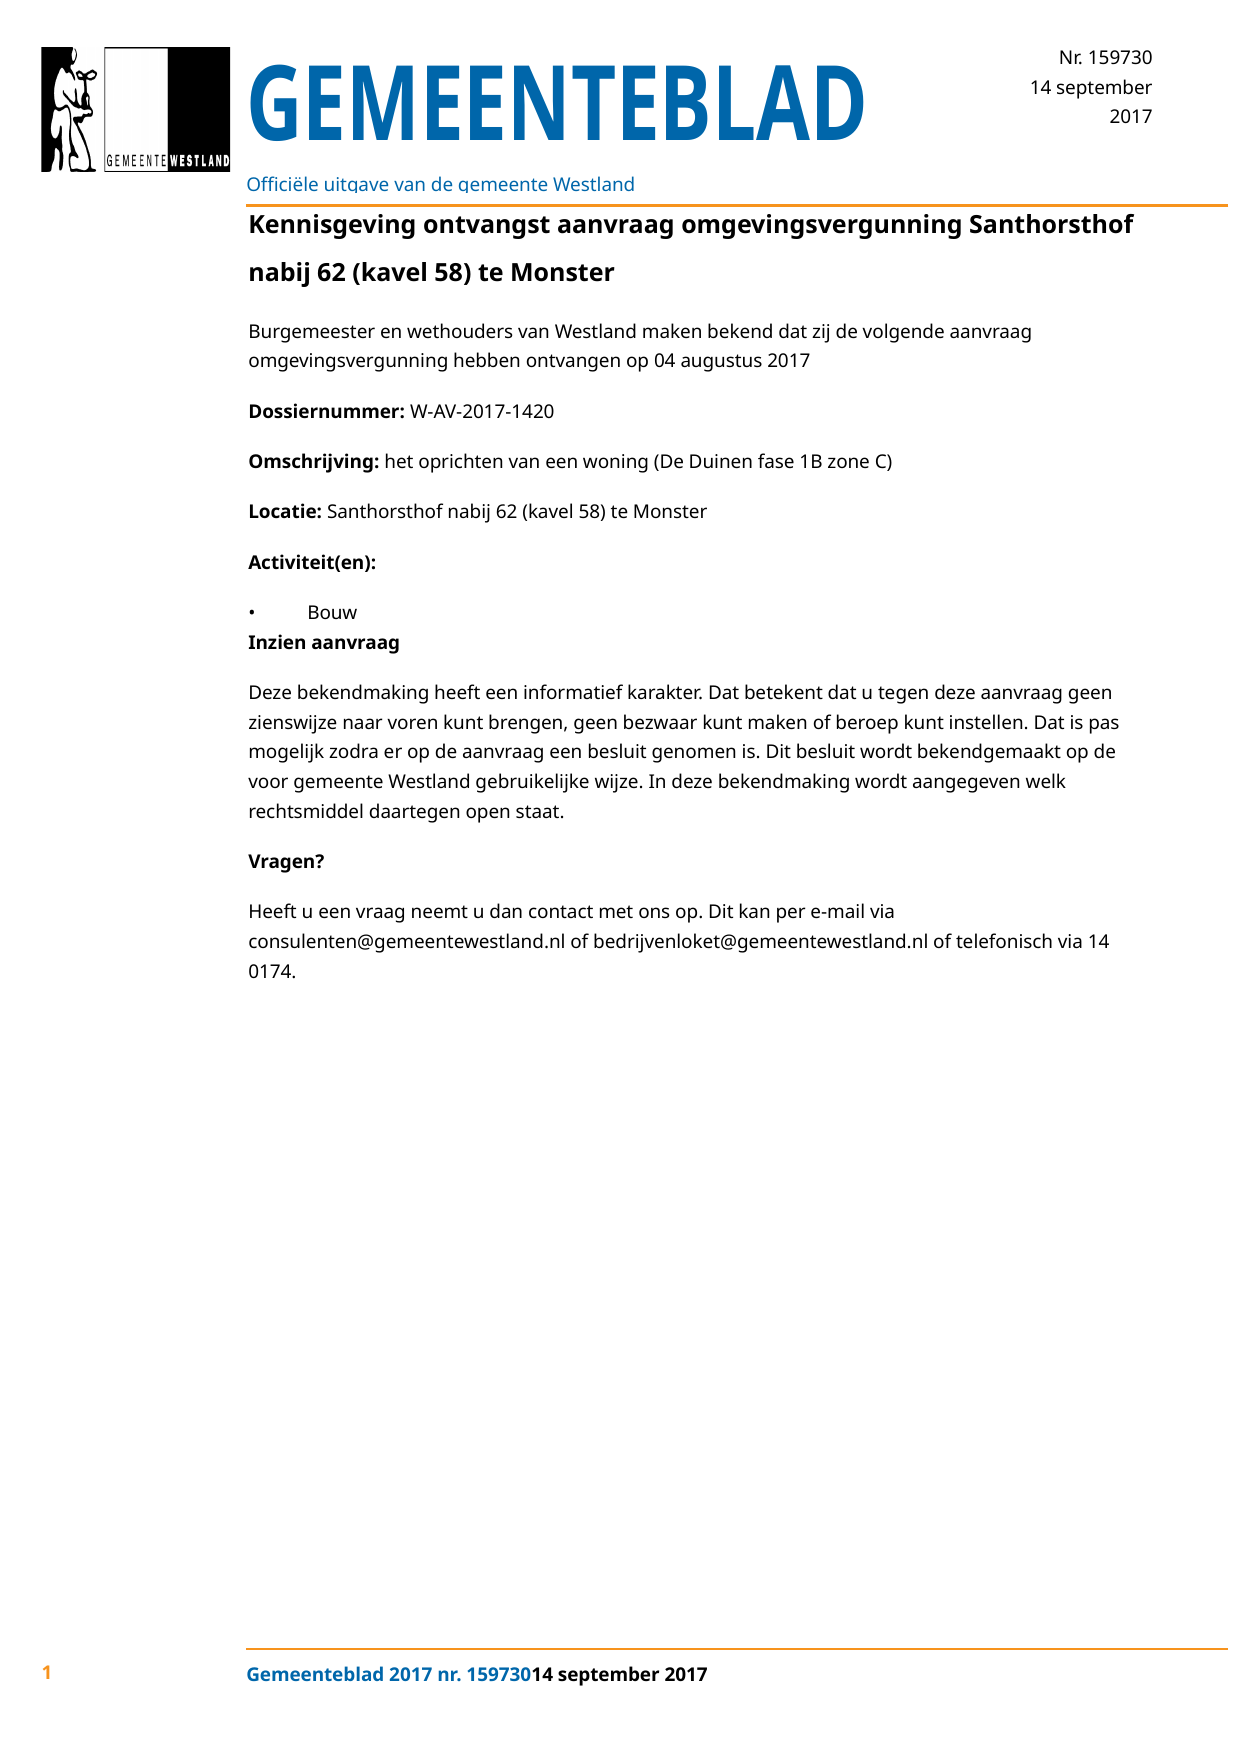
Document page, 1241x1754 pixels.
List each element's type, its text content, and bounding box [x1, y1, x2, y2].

text Activiteit(en): [248, 549, 1152, 575]
text Locatie: Santhorsthof nabij 62 (kavel 58) te Monster [248, 499, 1152, 524]
list Bouw [248, 599, 1152, 625]
text Kennisgeving ontvangst aanvraag omgevingsvergunning Santhorsthof nabij 62 (kavel 58) te Monster [248, 207, 1152, 288]
text Inzien aanvraag [248, 629, 1152, 655]
text Heeft u een vraag neemt u dan contact met ons op. Dit kan per e-mail via consulenten@gemeentewestland.nl of bedrijvenloket@gemeentewestland.nl of telefonisch via 14 0174. [248, 899, 1152, 984]
text Omschrijving: het oprichten van een woning (De Duinen fase 1B zone C) [248, 448, 1152, 474]
text Vragen? [248, 848, 1152, 874]
text Deze bekendmaking heeft een informatief karakter. Dat betekent dat u tegen deze aanvraag geen zienswijze naar voren kunt brengen, geen bezwaar kunt maken of beroep kunt instellen. Dat is pas mogelijk zodra er op de aanvraag een besluit genomen is. Dit besluit wordt bekendgemaakt op de voor gemeente Westland gebruikelijke wijze. In deze bekendmaking wordt aangegeven welk rechtsmiddel daartegen open staat. [248, 679, 1152, 824]
text Dossiernummer: W-AV-2017-1420 [248, 398, 1152, 424]
text Burgemeester en wethouders van Westland maken bekend dat zij de volgende aanvraag omgevingsvergunning hebben ontvangen op 04 augustus 2017 [248, 318, 1152, 373]
picture [41, 47, 231, 172]
